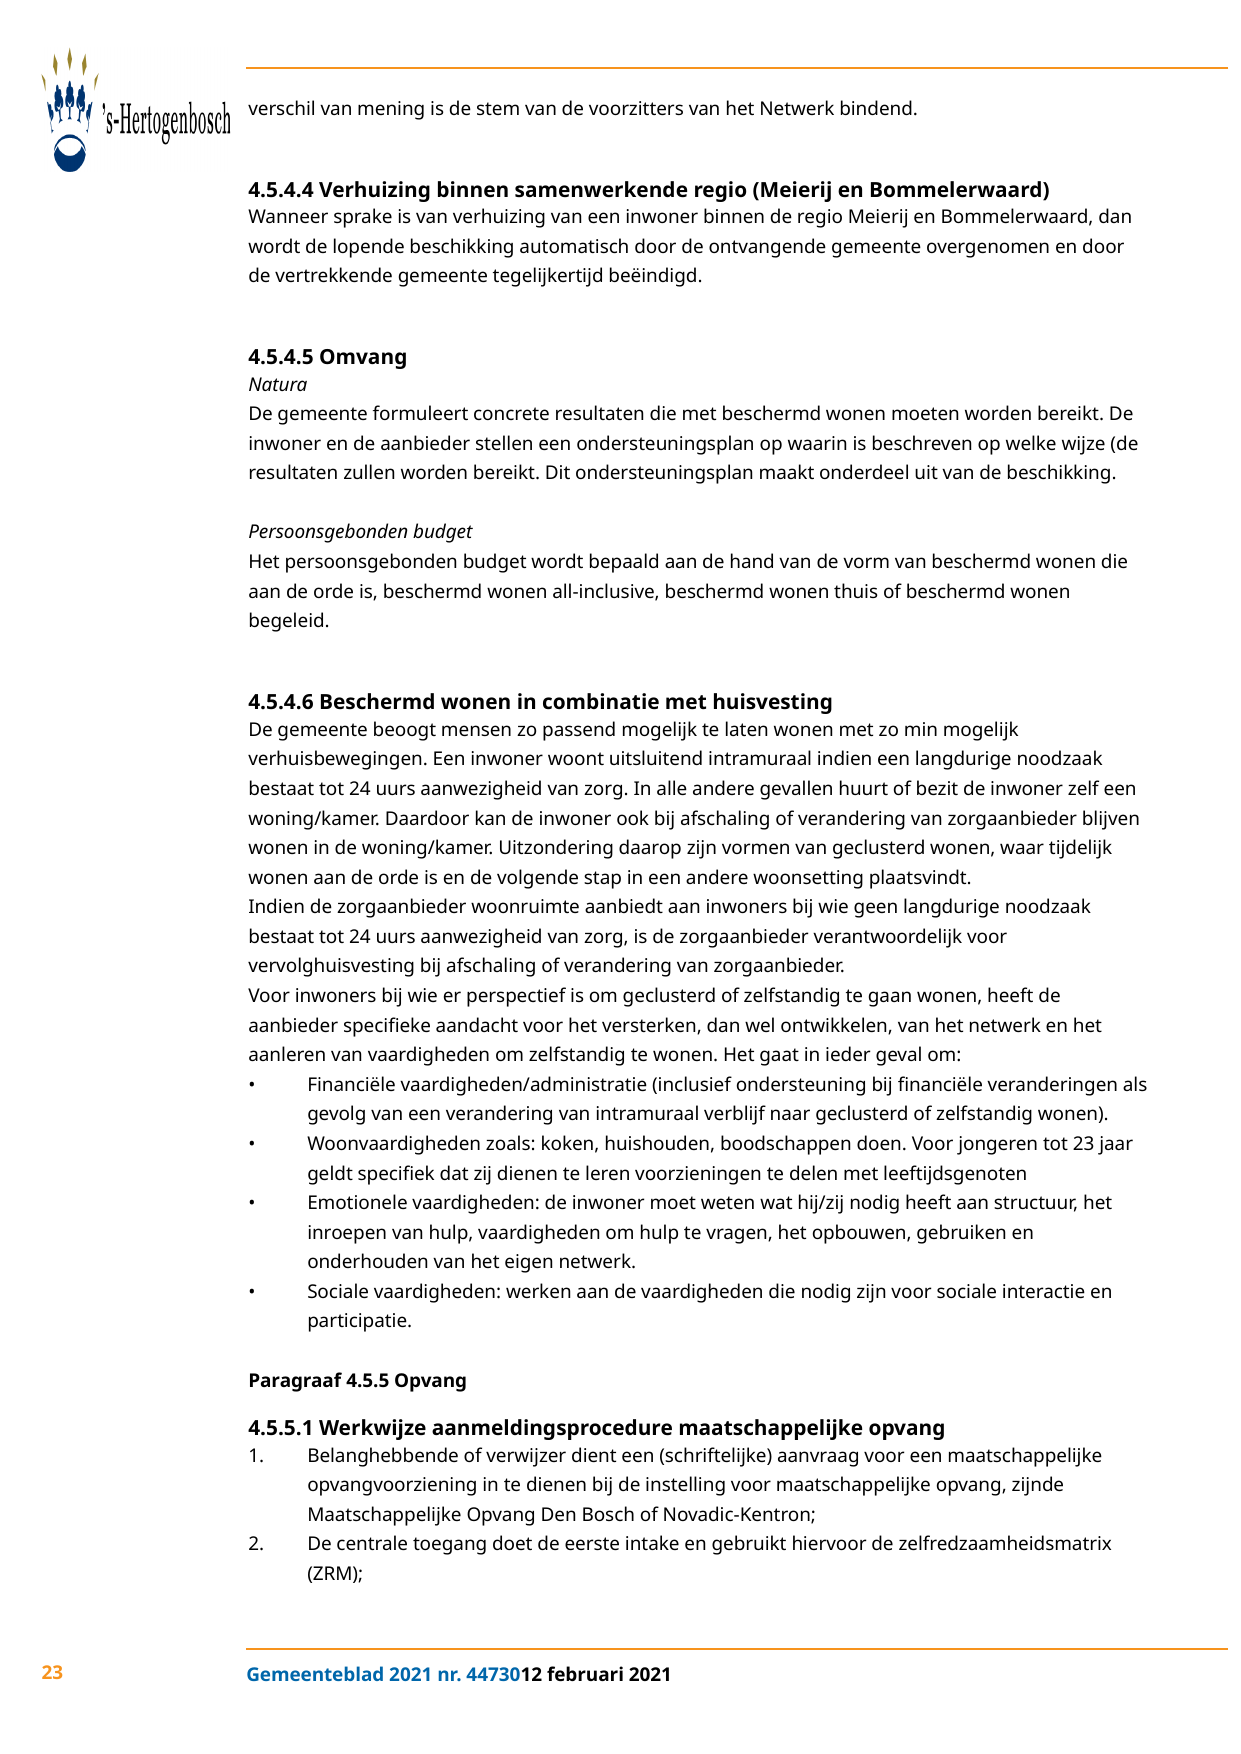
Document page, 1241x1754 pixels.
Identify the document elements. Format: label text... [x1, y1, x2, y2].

list Belanghebbende of verwijzer dient een (schriftelijke) aanvraag voor een maatschappelijke opvangvoorziening in te dienen bij de instelling voor maatschappelijke opvang, zijnde Maatschappelijke Opvang Den Bosch of Novadic-Kentron; [248, 1442, 1152, 1527]
text 4.5.5.1 Werkwijze aanmeldingsprocedure maatschappelijke opvang [248, 1413, 1152, 1442]
list Financiële vaardigheden/administratie (inclusief ondersteuning bij financiële veranderingen als gevolg van een verandering van intramuraal verblijf naar geclusterd of zelfstandig wonen). [248, 1071, 1152, 1126]
text 4.5.4.4 Verhuizing binnen samenwerkende regio (Meierij en Bommelerwaard) [248, 175, 1152, 203]
text Het persoonsgebonden budget wordt bepaald aan de hand van de vorm van beschermd wonen die aan de orde is, beschermd wonen all-inclusive, beschermd wonen thuis of beschermd wonen begeleid. [248, 548, 1152, 633]
text Voor inwoners bij wie er perspectief is om geclusterd of zelfstandig te gaan wonen, heeft de aanbieder specifieke aandacht voor het versterken, dan wel ontwikkelen, van het netwerk en het aanleren van vaardigheden om zelfstandig te wonen. Het gaat in ieder geval om: [248, 982, 1152, 1067]
text Wanneer sprake is van verhuizing van een inwoner binnen de regio Meierij en Bommelerwaard, dan wordt de lopende beschikking automatisch door de ontvangende gemeente overgenomen en door de vertrekkende gemeente tegelijkertijd beëindigd. [248, 203, 1152, 288]
text 4.5.4.5 Omvang [248, 342, 1152, 371]
text De gemeente formuleert concrete resultaten die met beschermd wonen moeten worden bereikt. De inwoner en de aanbieder stellen een ondersteuningsplan op waarin is beschreven op welke wijze (de resultaten zullen worden bereikt. Dit ondersteuningsplan maakt onderdeel uit van de beschikking. [248, 400, 1152, 485]
text De gemeente beoogt mensen zo passend mogelijk te laten wonen met zo min mogelijk verhuisbewegingen. Een inwoner woont uitsluitend intramuraal indien een langdurige noodzaak bestaat tot 24 uurs aanwezigheid van zorg. In alle andere gevallen huurt of bezit de inwoner zelf een woning/kamer. Daardoor kan de inwoner ook bij afschaling of verandering van zorgaanbieder blijven wonen in de woning/kamer. Uitzondering daarop zijn vormen van geclusterd wonen, waar tijdelijk wonen aan de orde is en de volgende stap in een andere woonsetting plaatsvindt. [248, 716, 1152, 889]
picture [41, 47, 231, 172]
list Woonvaardigheden zoals: koken, huishouden, boodschappen doen. Voor jongeren tot 23 jaar geldt specifiek dat zij dienen te leren voorzieningen te delen met leeftijdsgenoten [248, 1130, 1152, 1185]
text Natura [248, 371, 1152, 397]
text verschil van mening is de stem van de voorzitters van het Netwerk bindend. [248, 95, 1152, 121]
list Emotionele vaardigheden: de inwoner moet weten wat hij/zij nodig heeft aan structuur, het inroepen van hulp, vaardigheden om hulp te vragen, het opbouwen, gebruiken en onderhouden van het eigen netwerk. [248, 1189, 1152, 1274]
text Persoonsgebonden budget [248, 519, 1152, 544]
text 4.5.4.6 Beschermd wonen in combinatie met huisvesting [248, 687, 1152, 716]
list De centrale toegang doet de eerste intake en gebruikt hiervoor de zelfredzaamheidsmatrix (ZRM); [248, 1531, 1152, 1586]
text Indien de zorgaanbieder woonruimte aanbiedt aan inwoners bij wie geen langdurige noodzaak bestaat tot 24 uurs aanwezigheid van zorg, is de zorgaanbieder verantwoordelijk voor vervolghuisvesting bij afschaling of verandering van zorgaanbieder. [248, 893, 1152, 978]
list Sociale vaardigheden: werken aan de vaardigheden die nodig zijn voor sociale interactie en participatie. [248, 1278, 1152, 1333]
text Paragraaf 4.5.5 Opvang [248, 1367, 1152, 1392]
